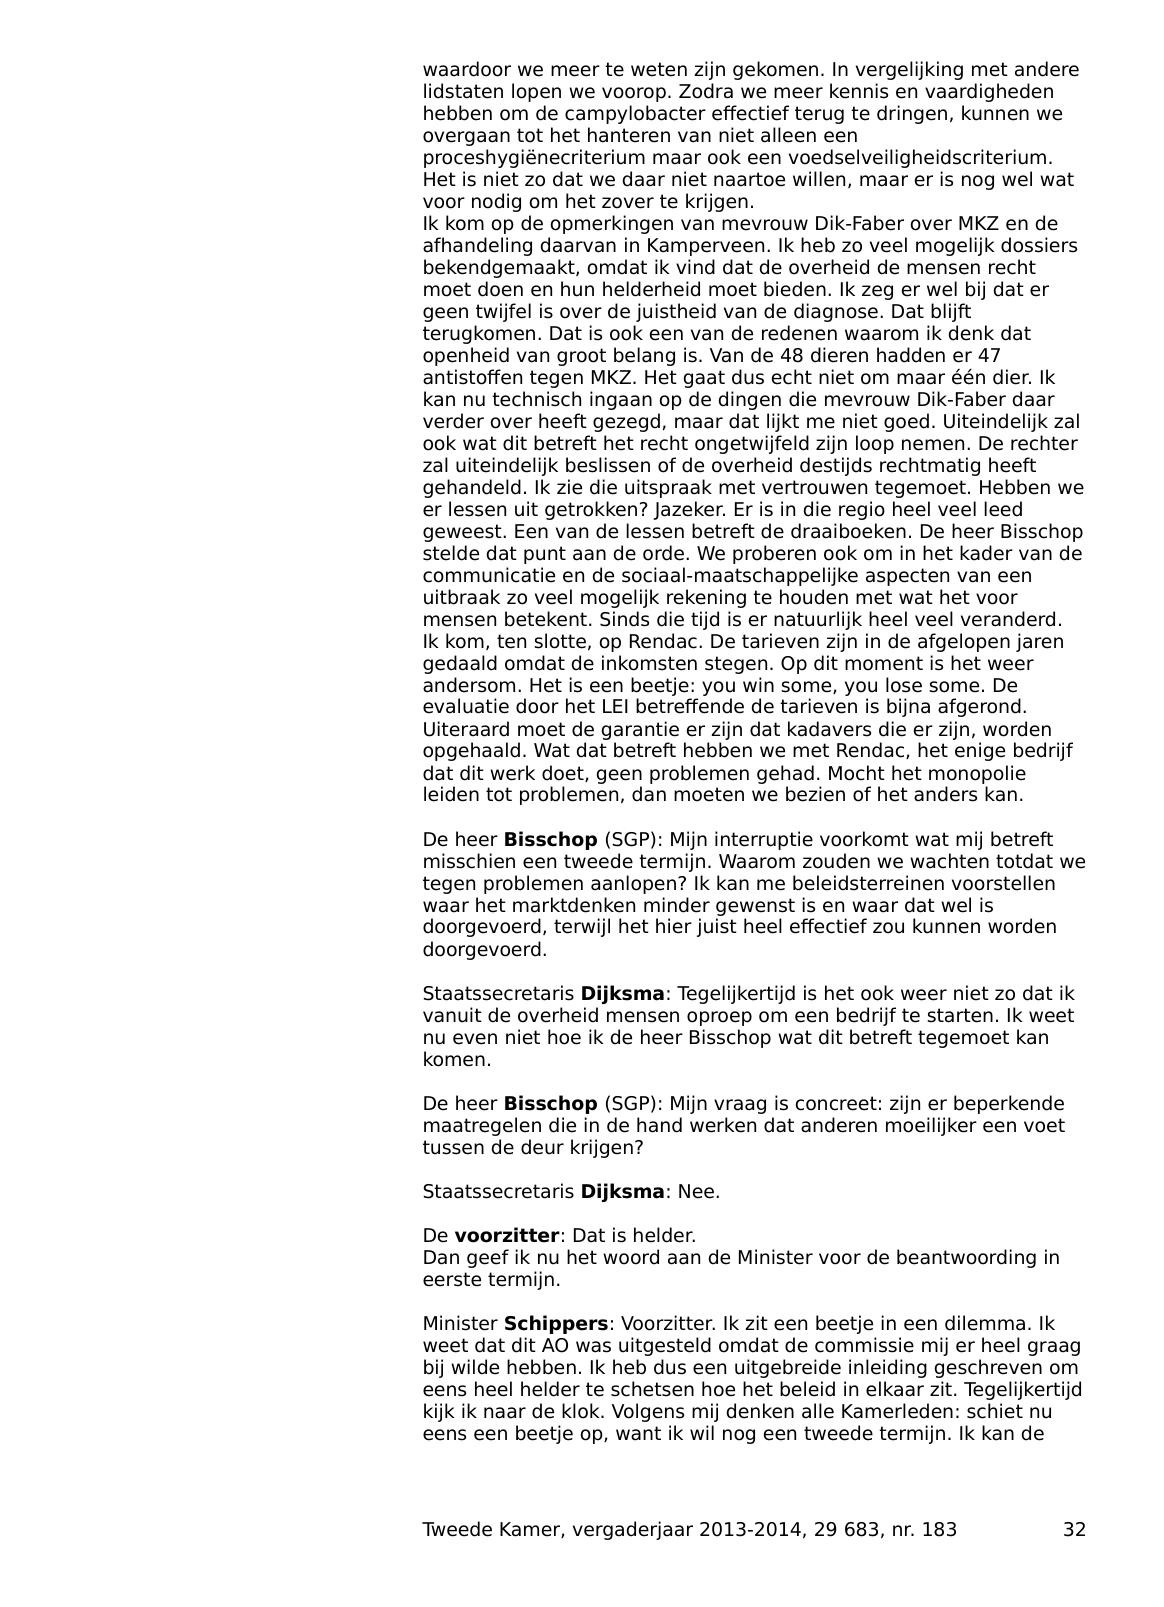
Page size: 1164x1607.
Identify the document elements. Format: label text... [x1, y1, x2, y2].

text Dan geef ik nu het woord aan de Minister voor de beantwoording in eerste termijn. [422, 1247, 1087, 1291]
text Staatssecretaris Dijksma: Tegelijkertijd is het ook weer niet zo dat ik vanuit de overheid mensen oproep om een bedrijf te starten. Ik weet nu even niet hoe ik de heer Bisschop wat dit betreft tegemoet kan komen. [422, 983, 1087, 1071]
text waardoor we meer te weten zijn gekomen. In vergelijking met andere lidstaten lopen we voorop. Zodra we meer kennis en vaardigheden hebben om de campylobacter effectief terug te dringen, kunnen we overgaan tot het hanteren van niet alleen een proceshygiënecriterium maar ook een voedselveiligheidscriterium. Het is niet zo dat we daar niet naartoe willen, maar er is nog wel wat voor nodig om het zover te krijgen. [422, 59, 1087, 213]
text Ik kom, ten slotte, op Rendac. De tarieven zijn in de afgelopen jaren gedaald omdat de inkomsten stegen. Op dit moment is het weer andersom. Het is een beetje: you win some, you lose some. De evaluatie door het LEI betreffende de tarieven is bijna afgerond. Uiteraard moet de garantie er zijn dat kadavers die er zijn, worden opgehaald. Wat dat betreft hebben we met Rendac, het enige bedrijf dat dit werk doet, geen problemen gehad. Mocht het monopolie leiden tot problemen, dan moeten we bezien of het anders kan. [422, 631, 1087, 806]
text Ik kom op de opmerkingen van mevrouw Dik-Faber over MKZ en de afhandeling daarvan in Kamperveen. Ik heb zo veel mogelijk dossiers bekendgemaakt, omdat ik vind dat de overheid de mensen recht moet doen en hun helderheid moet bieden. Ik zeg er wel bij dat er geen twijfel is over de juistheid van de diagnose. Dat blijft terugkomen. Dat is ook een van de redenen waarom ik denk dat openheid van groot belang is. Van de 48 dieren hadden er 47 antistoffen tegen MKZ. Het gaat dus echt niet om maar één dier. Ik kan nu technisch ingaan op de dingen die mevrouw Dik-Faber daar verder over heeft gezegd, maar dat lijkt me niet goed. Uiteindelijk zal ook wat dit betreft het recht ongetwijfeld zijn loop nemen. De rechter zal uiteindelijk beslissen of de overheid destijds rechtmatig heeft gehandeld. Ik zie die uitspraak met vertrouwen tegemoet. Hebben we er lessen uit getrokken? Jazeker. Er is in die regio heel veel leed geweest. Een van de lessen betreft de draaiboeken. De heer Bisschop stelde dat punt aan de orde. We proberen ook om in het kader van de communicatie en de sociaal-maatschappelijke aspecten van een uitbraak zo veel mogelijk rekening te houden met wat het voor mensen betekent. Sinds die tijd is er natuurlijk heel veel veranderd. [422, 213, 1087, 631]
text Staatssecretaris Dijksma: Nee. [422, 1181, 1087, 1203]
text De heer Bisschop (SGP): Mijn vraag is concreet: zijn er beperkende maatregelen die in de hand werken dat anderen moeilijker een voet tussen de deur krijgen? [422, 1093, 1087, 1159]
text De voorzitter: Dat is helder. [422, 1225, 1087, 1247]
text Minister Schippers: Voorzitter. Ik zit een beetje in een dilemma. Ik weet dat dit AO was uitgesteld omdat de commissie mij er heel graag bij wilde hebben. Ik heb dus een uitgebreide inleiding geschreven om eens heel helder te schetsen hoe het beleid in elkaar zit. Tegelijkertijd kijk ik naar de klok. Volgens mij denken alle Kamerleden: schiet nu eens een beetje op, want ik wil nog een tweede termijn. Ik kan de [422, 1313, 1087, 1445]
text De heer Bisschop (SGP): Mijn interruptie voorkomt wat mij betreft misschien een tweede termijn. Waarom zouden we wachten totdat we tegen problemen aanlopen? Ik kan me beleidsterreinen voorstellen waar het marktdenken minder gewenst is en waar dat wel is doorgevoerd, terwijl het hier juist heel effectief zou kunnen worden doorgevoerd. [422, 828, 1087, 960]
